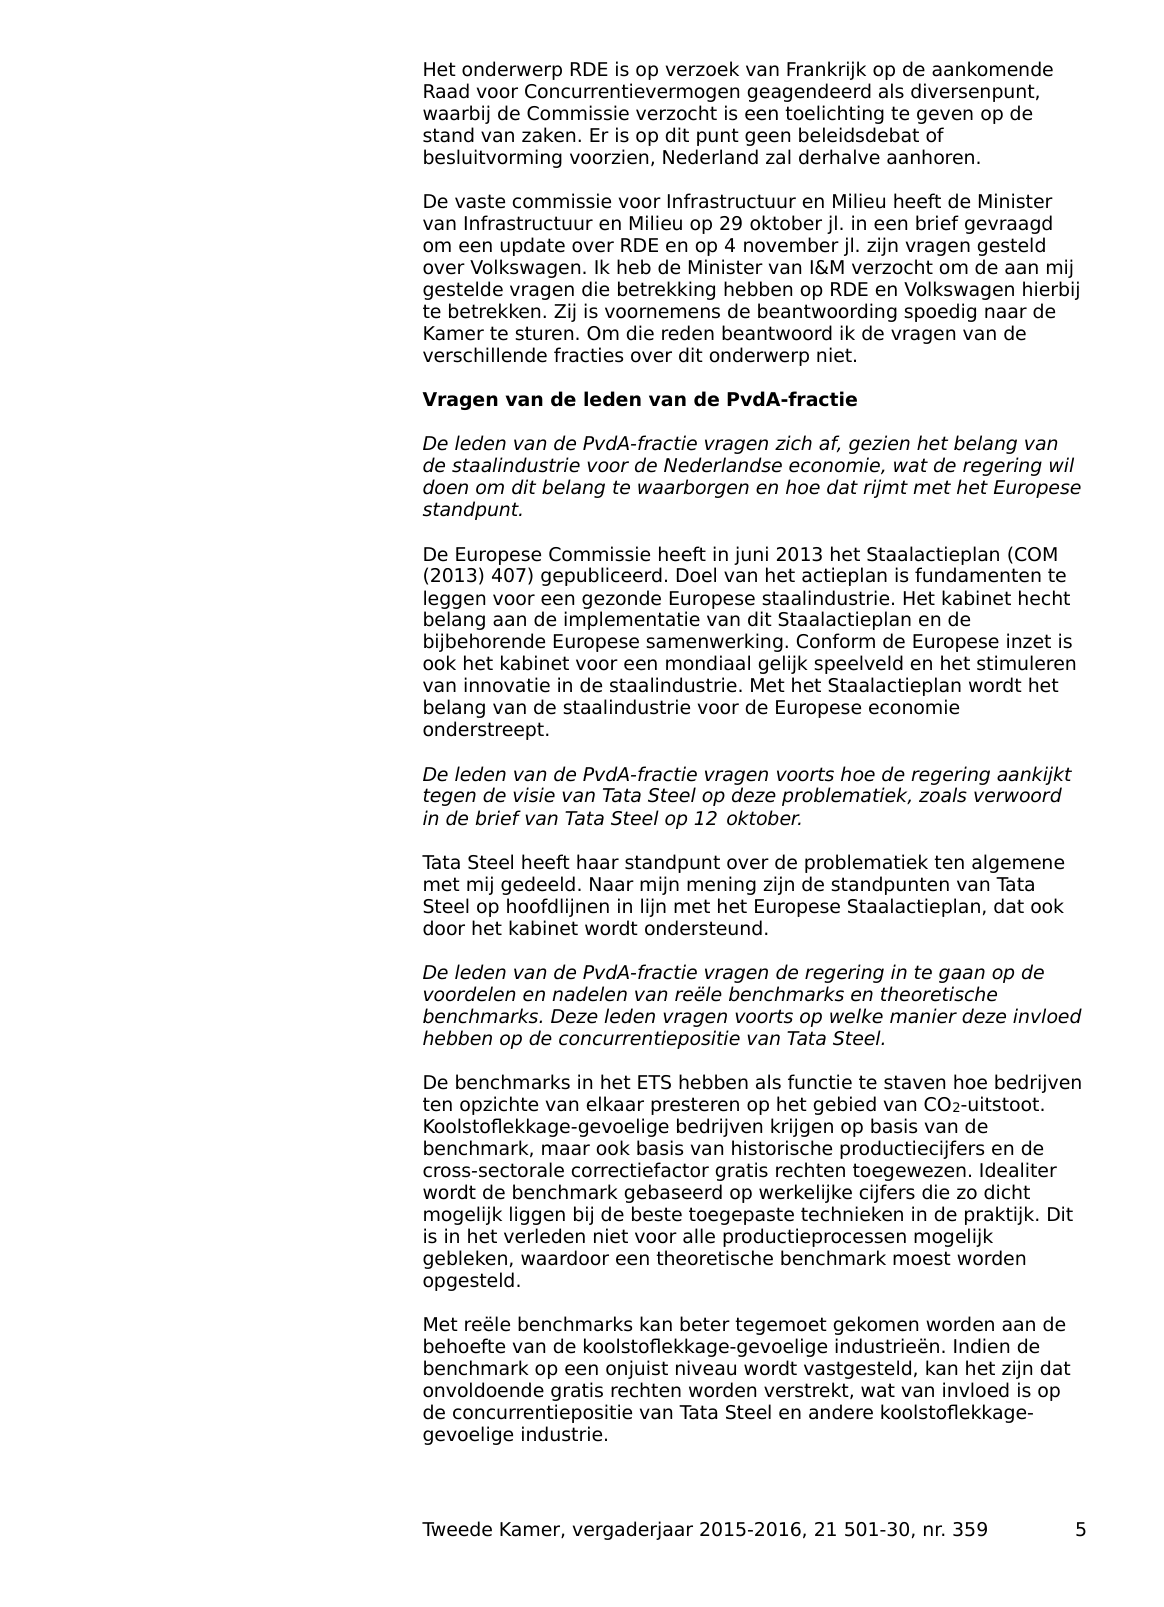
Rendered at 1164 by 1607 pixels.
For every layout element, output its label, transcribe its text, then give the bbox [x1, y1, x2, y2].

text Met reële benchmarks kan beter tegemoet gekomen worden aan de behoefte van de koolstoflekkage-gevoelige industrieën. Indien de benchmark op een onjuist niveau wordt vastgesteld, kan het zijn dat onvoldoende gratis rechten worden verstrekt, wat van invloed is op de concurrentiepositie van Tata Steel en andere koolstoflekkage-gevoelige industrie. [422, 1314, 1087, 1446]
text De leden van de PvdA-fractie vragen zich af, gezien het belang van de staalindustrie voor de Nederlandse economie, wat de regering wil doen om dit belang te waarborgen en hoe dat rijmt met het Europese standpunt. [422, 433, 1087, 521]
text De Europese Commissie heeft in juni 2013 het Staalactieplan (COM (2013) 407) gepubliceerd. Doel van het actieplan is fundamenten te leggen voor een gezonde Europese staalindustrie. Het kabinet hecht belang aan de implementatie van dit Staalactieplan en de bijbehorende Europese samenwerking. Conform de Europese inzet is ook het kabinet voor een mondiaal gelijk speelveld en het stimuleren van innovatie in de staalindustrie. Met het Staalactieplan wordt het belang van de staalindustrie voor de Europese economie onderstreept. [422, 543, 1087, 741]
text De benchmarks in het ETS hebben als functie te staven hoe bedrijven ten opzichte van elkaar presteren op het gebied van CO2-uitstoot. Koolstoflekkage-gevoelige bedrijven krijgen op basis van de benchmark, maar ook basis van historische productiecijfers en de cross-sectorale correctiefactor gratis rechten toegewezen. Idealiter wordt de benchmark gebaseerd op werkelijke cijfers die zo dicht mogelijk liggen bij de beste toegepaste technieken in de praktijk. Dit is in het verleden niet voor alle productieprocessen mogelijk gebleken, waardoor een theoretische benchmark moest worden opgesteld. [422, 1072, 1087, 1292]
text Het onderwerp RDE is op verzoek van Frankrijk op de aankomende Raad voor Concurrentievermogen geagendeerd als diversenpunt, waarbij de Commissie verzocht is een toelichting te geven op de stand van zaken. Er is op dit punt geen beleidsdebat of besluitvorming voorzien, Nederland zal derhalve aanhoren. [422, 59, 1087, 169]
text De leden van de PvdA-fractie vragen de regering in te gaan op de voordelen en nadelen van reële benchmarks en theoretische benchmarks. Deze leden vragen voorts op welke manier deze invloed hebben op de concurrentiepositie van Tata Steel. [422, 962, 1087, 1049]
subtitle Vragen van de leden van de PvdA-fractie [422, 389, 1087, 411]
text De vaste commissie voor Infrastructuur en Milieu heeft de Minister van Infrastructuur en Milieu op 29 oktober jl. in een brief gevraagd om een update over RDE en op 4 november jl. zijn vragen gesteld over Volkswagen. Ik heb de Minister van I&M verzocht om de aan mij gestelde vragen die betrekking hebben op RDE en Volkswagen hierbij te betrekken. Zij is voornemens de beantwoording spoedig naar de Kamer te sturen. Om die reden beantwoord ik de vragen van de verschillende fracties over dit onderwerp niet. [422, 191, 1087, 367]
text Tata Steel heeft haar standpunt over de problematiek ten algemene met mij gedeeld. Naar mijn mening zijn de standpunten van Tata Steel op hoofdlijnen in lijn met het Europese Staalactieplan, dat ook door het kabinet wordt ondersteund. [422, 852, 1087, 939]
text De leden van de PvdA-fractie vragen voorts hoe de regering aankijkt tegen de visie van Tata Steel op deze problematiek, zoals verwoord in de brief van Tata Steel op 12 oktober. [422, 763, 1087, 829]
